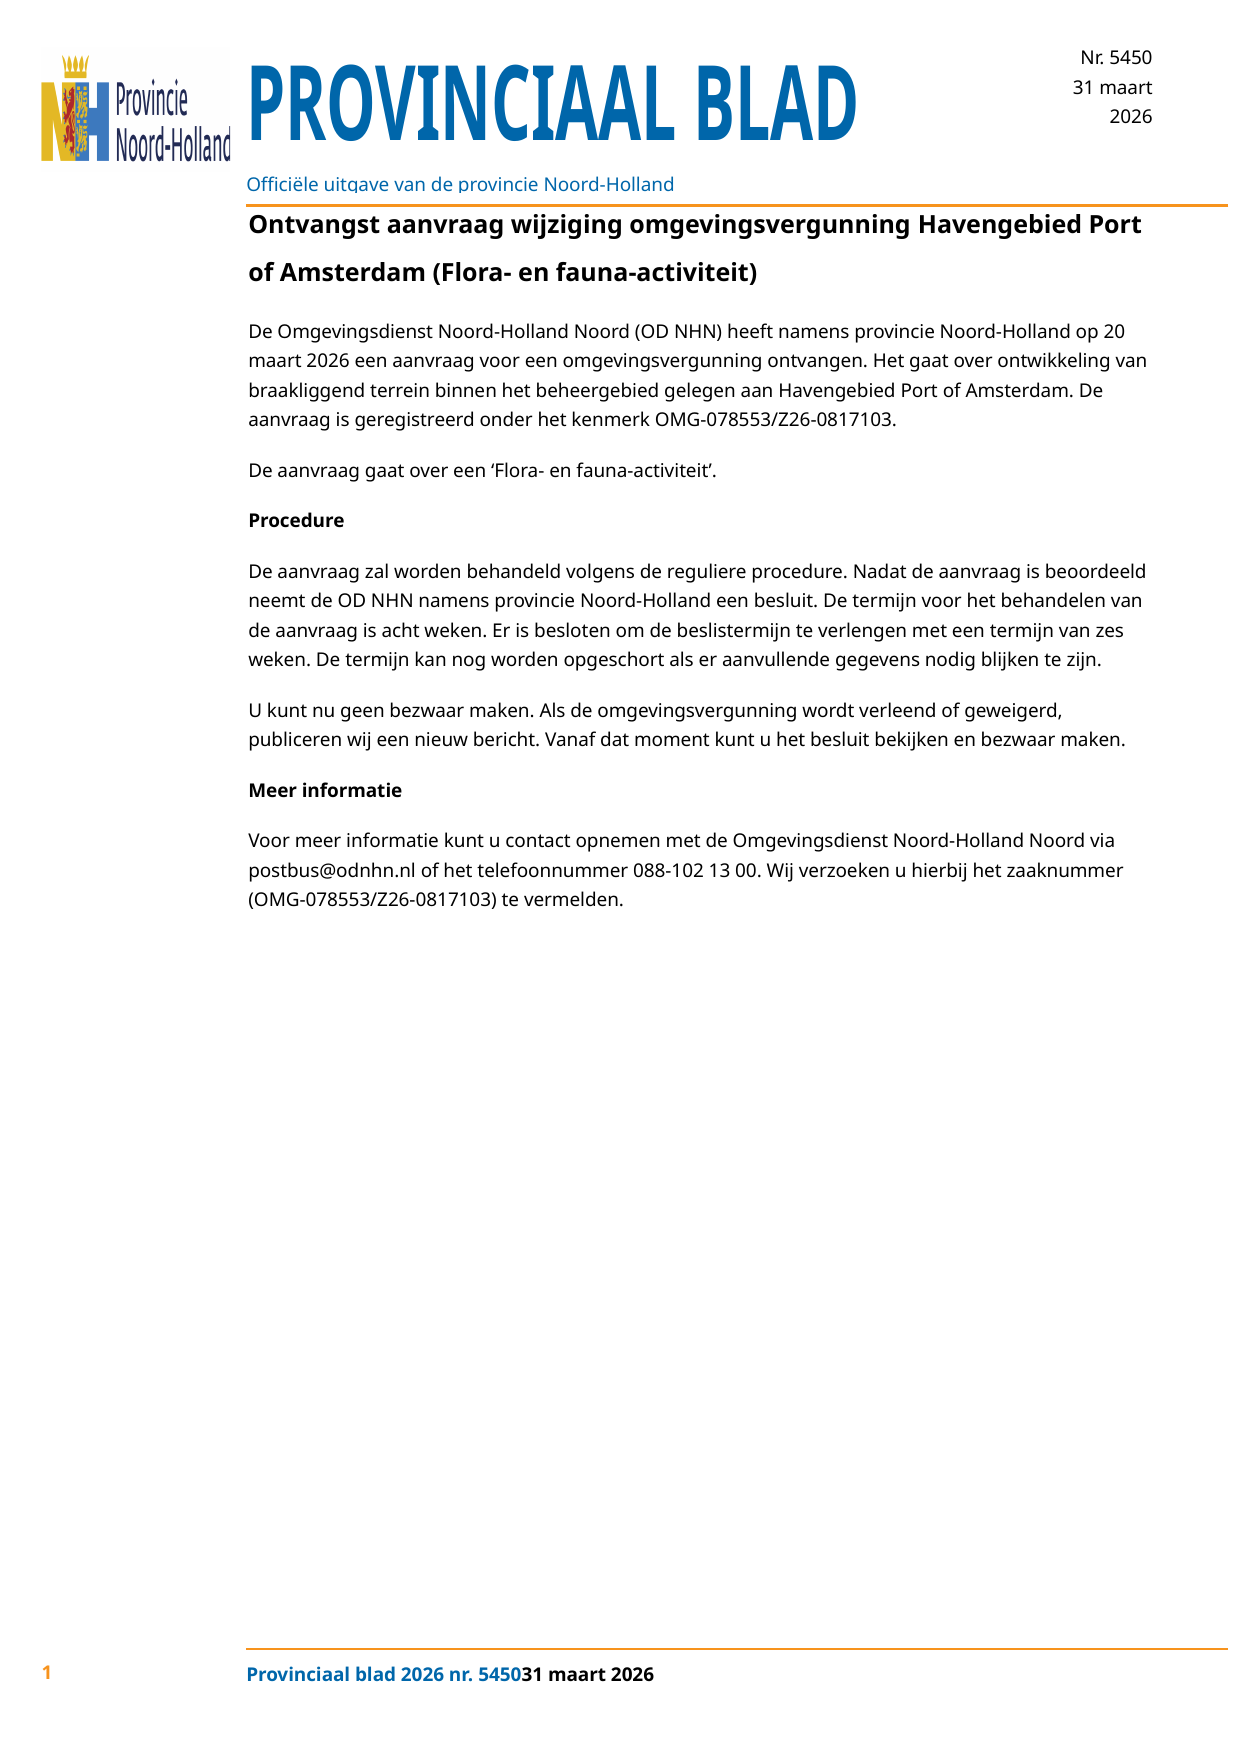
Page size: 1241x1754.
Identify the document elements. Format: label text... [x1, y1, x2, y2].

text Ontvangst aanvraag wijziging omgevingsvergunning Havengebied Port of Amsterdam (Flora- en fauna-activiteit) [248, 207, 1152, 288]
text De aanvraag gaat over een ‘Flora- en fauna-activiteit’. [248, 457, 1152, 483]
text De Omgevingsdienst Noord-Holland Noord (OD NHN) heeft namens provincie Noord-Holland op 20 maart 2026 een aanvraag voor een omgevingsvergunning ontvangen. Het gaat over ontwikkeling van braakliggend terrein binnen het beheergebied gelegen aan Havengebied Port of Amsterdam. De aanvraag is geregistreerd onder het kenmerk OMG-078553/Z26-0817103. [248, 318, 1152, 432]
picture [41, 47, 231, 172]
text Voor meer informatie kunt u contact opnemen met de Omgevingsdienst Noord-Holland Noord via postbus@odnhn.nl of het telefoonnummer 088-102 13 00. Wij verzoeken u hierbij het zaaknummer (OMG-078553/Z26-0817103) te vermelden. [248, 827, 1152, 912]
text U kunt nu geen bezwaar maken. Als de omgevingsvergunning wordt verleend of geweigerd, publiceren wij een nieuw bericht. Vanaf dat moment kunt u het besluit bekijken en bezwaar maken. [248, 697, 1152, 752]
text Procedure [248, 507, 1152, 533]
text De aanvraag zal worden behandeld volgens de reguliere procedure. Nadat de aanvraag is beoordeeld neemt de OD NHN namens provincie Noord-Holland een besluit. De termijn voor het behandelen van de aanvraag is acht weken. Er is besloten om de beslistermijn te verlengen met een termijn van zes weken. De termijn kan nog worden opgeschort als er aanvullende gegevens nodig blijken te zijn. [248, 558, 1152, 672]
text Meer informatie [248, 777, 1152, 803]
